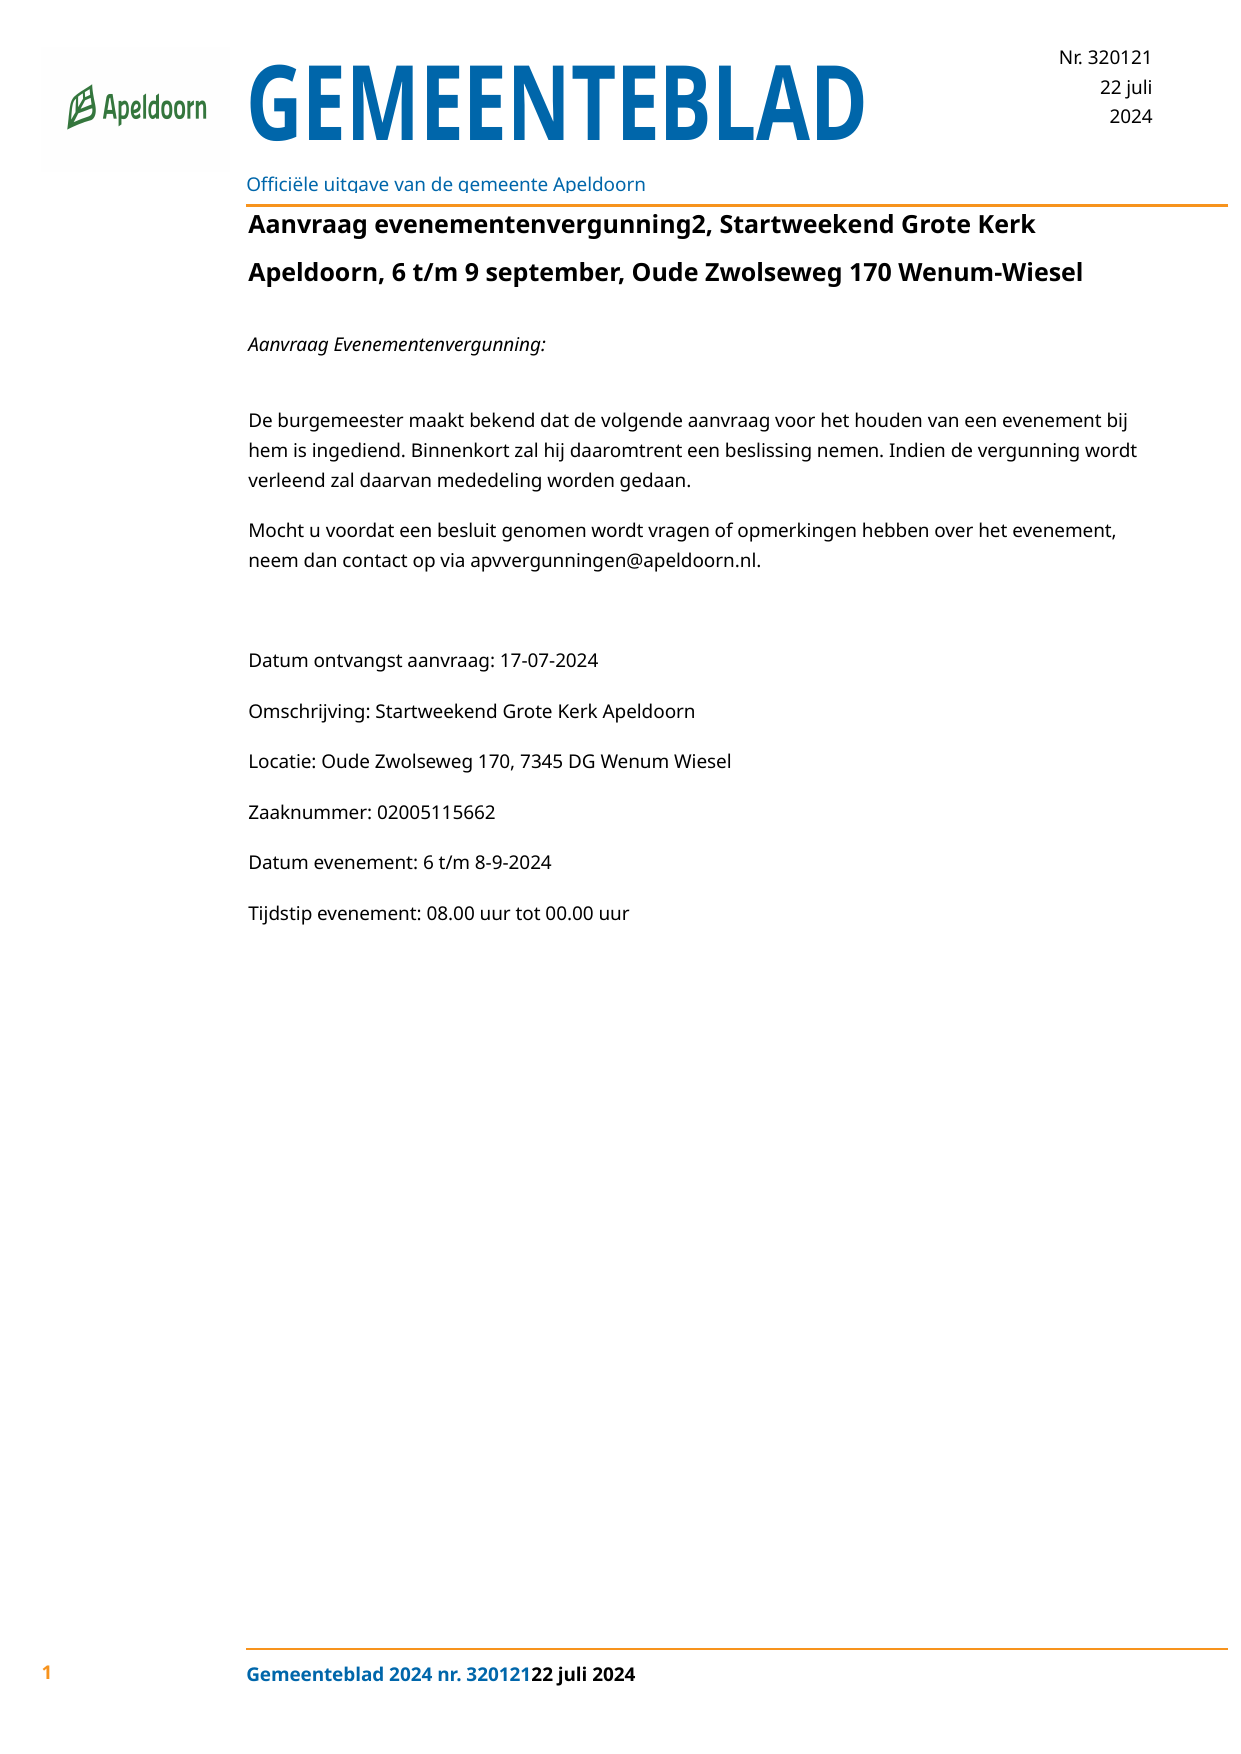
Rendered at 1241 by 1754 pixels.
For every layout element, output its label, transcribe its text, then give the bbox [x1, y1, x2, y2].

text Locatie: Oude Zwolseweg 170, 7345 DG Wenum Wiesel [248, 748, 1152, 774]
text Mocht u voordat een besluit genomen wordt vragen of opmerkingen hebben over het evenement, neem dan contact op via apvvergunningen@apeldoorn.nl. [248, 517, 1152, 572]
text Aanvraag Evenementenvergunning: [248, 331, 1152, 357]
text De burgemeester maakt bekend dat de volgende aanvraag voor het houden van een evenement bij hem is ingediend. Binnenkort zal hij daaromtrent een beslissing nemen. Indien de vergunning wordt verleend zal daarvan mededeling worden gedaan. [248, 408, 1152, 492]
text Zaaknummer: 02005115662 [248, 799, 1152, 824]
text Tijdstip evenement: 08.00 uur tot 00.00 uur [248, 900, 1152, 925]
text Omschrijving: Startweekend Grote Kerk Apeldoorn [248, 698, 1152, 724]
text Aanvraag evenementenvergunning2, Startweekend Grote Kerk Apeldoorn, 6 t/m 9 september, Oude Zwolseweg 170 Wenum-Wiesel [248, 207, 1152, 288]
text Datum evenement: 6 t/m 8-9-2024 [248, 849, 1152, 875]
picture [41, 47, 231, 172]
text Datum ontvangst aanvraag: 17-07-2024 [248, 648, 1152, 673]
